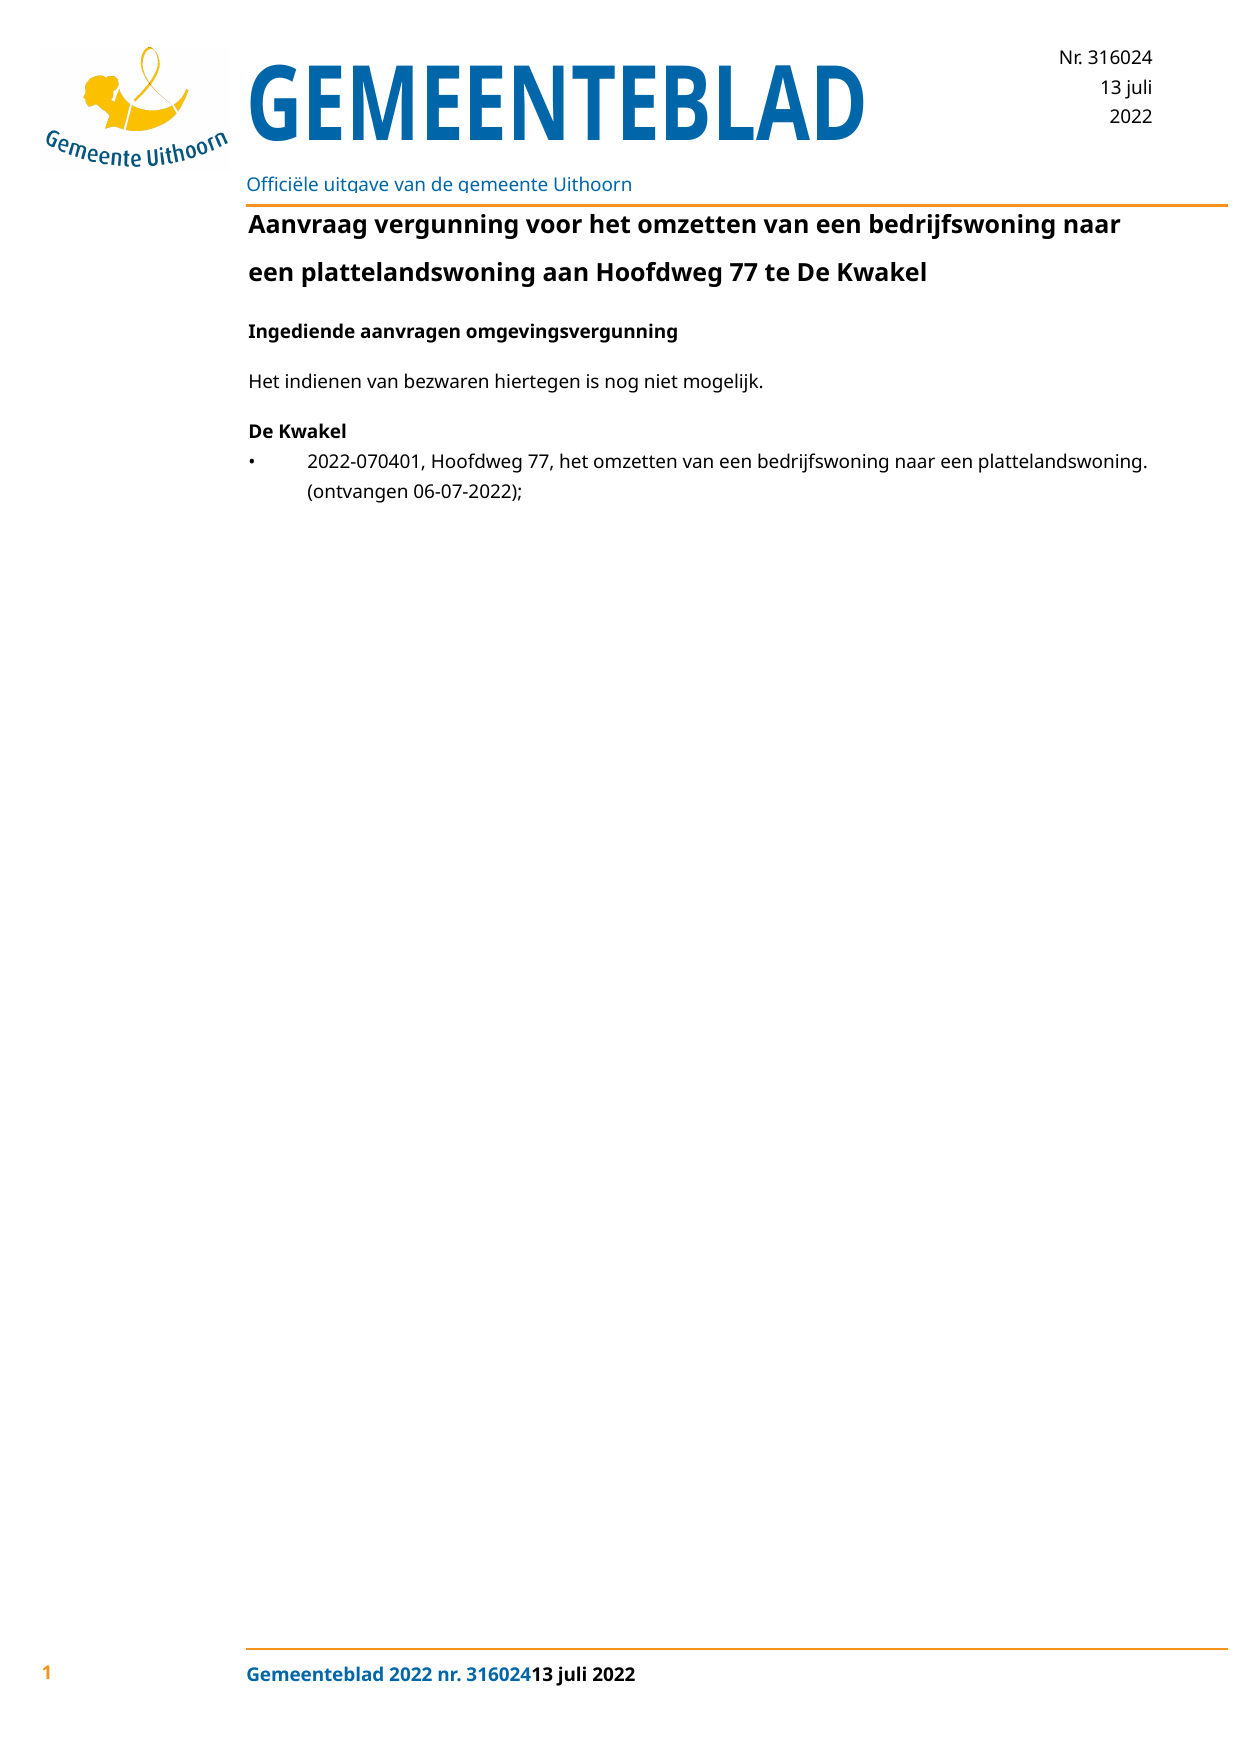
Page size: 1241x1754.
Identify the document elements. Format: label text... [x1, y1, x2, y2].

text Het indienen van bezwaren hiertegen is nog niet mogelijk. [248, 368, 1152, 394]
text Ingediende aanvragen omgevingsvergunning [248, 318, 1152, 344]
text Aanvraag vergunning voor het omzetten van een bedrijfswoning naar een plattelandswoning aan Hoofdweg 77 te De Kwakel [248, 207, 1152, 288]
picture [41, 47, 231, 172]
text De Kwakel [248, 419, 1152, 444]
list 2022-070401, Hoofdweg 77, het omzetten van een bedrijfswoning naar een plattelandswoning. (ontvangen 06-07-2022); [248, 448, 1152, 504]
